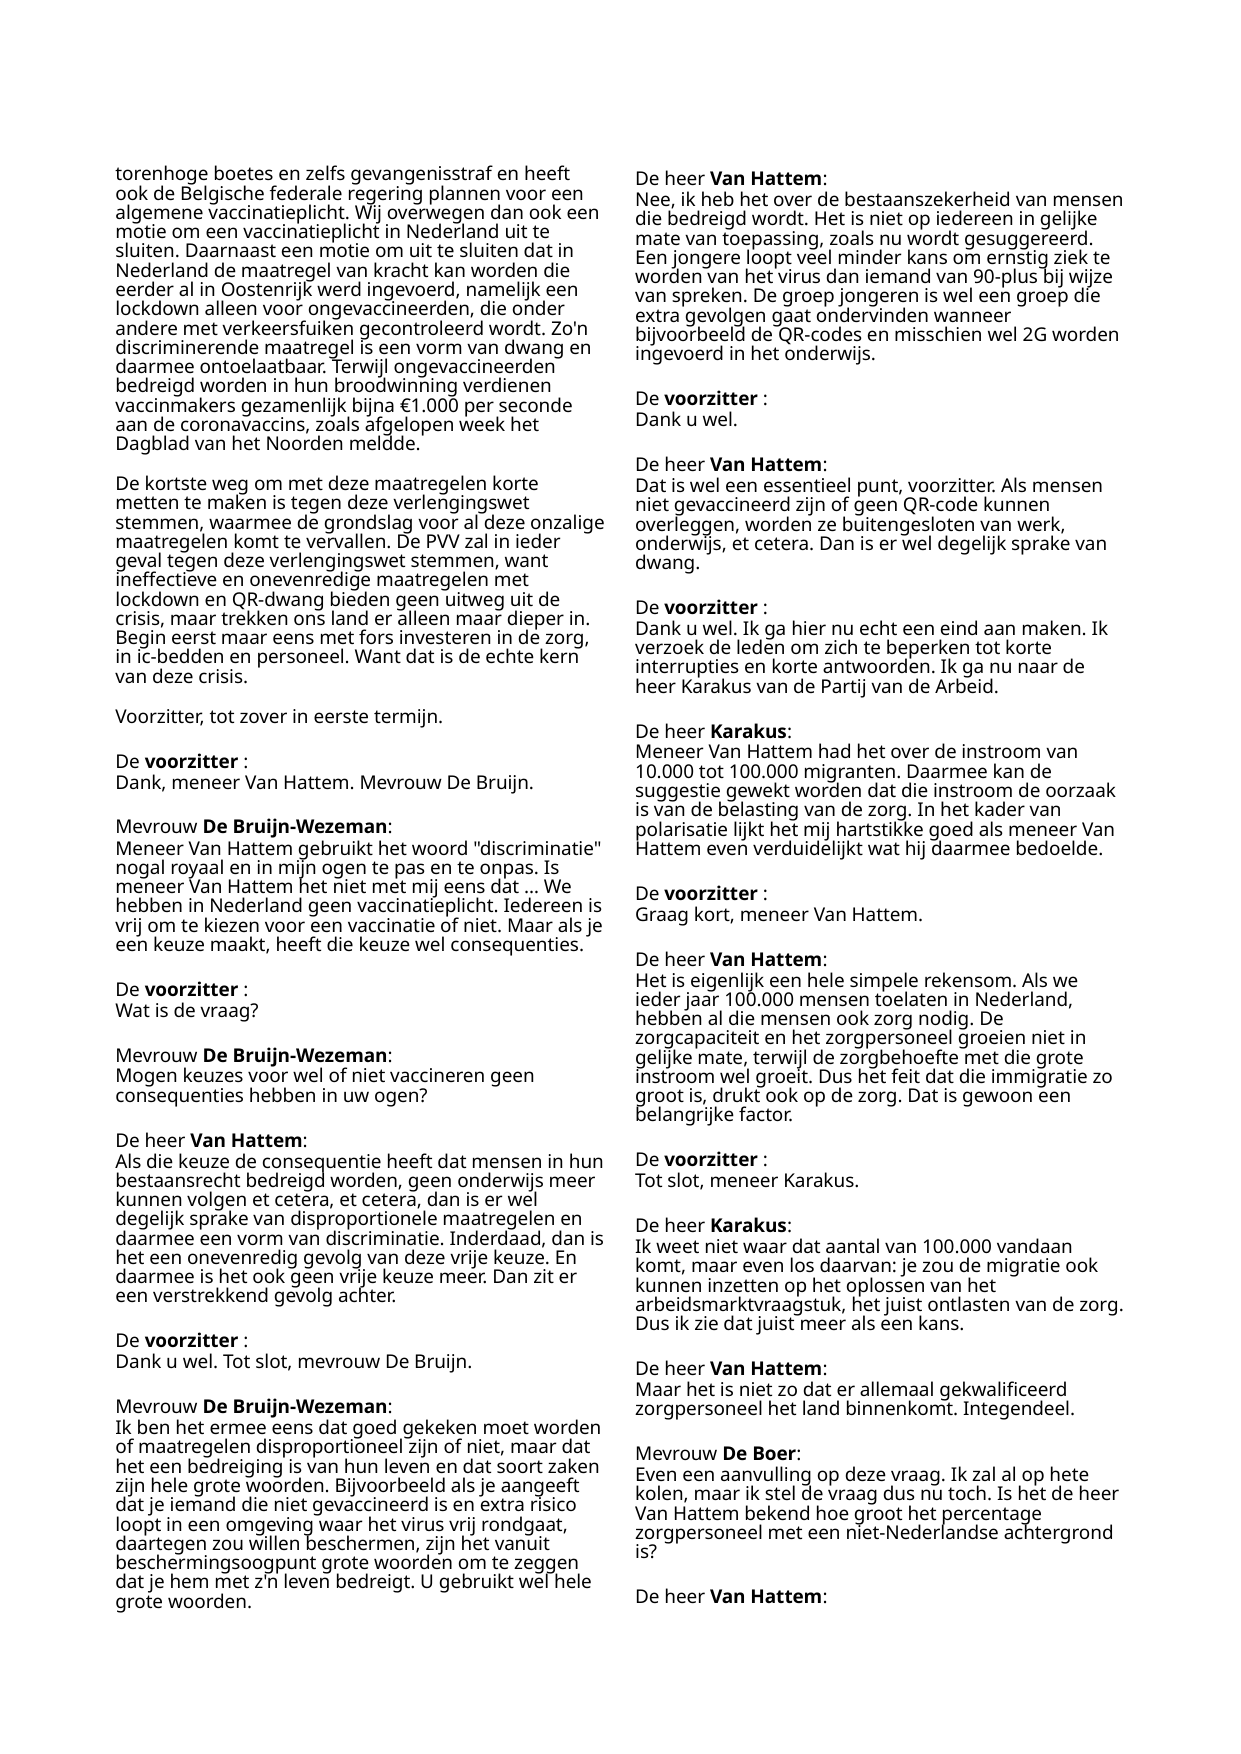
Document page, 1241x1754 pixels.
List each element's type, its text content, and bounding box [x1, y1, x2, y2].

text Graag kort, meneer Van Hattem. [635, 906, 1125, 925]
text Wat is de vraag? [115, 1002, 605, 1021]
text Mevrouw De Bruijn-Wezeman: [115, 814, 605, 839]
text De heer Van Hattem: [115, 1127, 605, 1153]
text De voorzitter : [635, 385, 1125, 411]
text Meneer Van Hattem had het over de instroom van 10.000 tot 100.000 migranten. Daarmee kan de suggestie gewekt worden dat die instroom de oorzaak is van de belasting van de zorg. In het kader van polarisatie lijkt het mij hartstikke goed als meneer Van Hattem even verduidelijkt wat hij daarmee bedoelde. [635, 743, 1125, 859]
text Maar het is niet zo dat er allemaal gekwalificeerd zorgpersoneel het land binnenkomt. Integendeel. [635, 1381, 1125, 1419]
text De heer Van Hattem: [635, 1355, 1125, 1381]
text Even een aanvulling op deze vraag. Ik zal al op hete kolen, maar ik stel de vraag dus nu toch. Is het de heer Van Hattem bekend hoe groot het percentage zorgpersoneel met een niet-Nederlandse achtergrond is? [635, 1466, 1125, 1562]
text Het is eigenlijk een hele simpele rekensom. Als we ieder jaar 100.000 mensen toelaten in Nederland, hebben al die mensen ook zorg nodig. De zorgcapaciteit en het zorgpersoneel groeien niet in gelijke mate, terwijl de zorgbehoefte met die grote instroom wel groeit. Dus het feit dat die immigratie zo groot is, drukt ook op de zorg. Dat is gewoon een belangrijke factor. [635, 972, 1125, 1126]
text Mogen keuzes voor wel of niet vaccineren geen consequenties hebben in uw ogen? [115, 1067, 605, 1106]
text Dank u wel. [635, 411, 1125, 430]
text De voorzitter : [635, 594, 1125, 620]
text Dank u wel. Tot slot, mevrouw De Bruijn. [115, 1353, 605, 1373]
text Voorzitter, tot zover in eerste termijn. [115, 708, 605, 727]
text De voorzitter : [115, 1328, 605, 1353]
text Dank u wel. Ik ga hier nu echt een eind aan maken. Ik verzoek de leden om zich te beperken tot korte interrupties en korte antwoorden. Ik ga nu naar de heer Karakus van de Partij van de Arbeid. [635, 620, 1125, 697]
text Als die keuze de consequentie heeft dat mensen in hun bestaansrecht bedreigd worden, geen onderwijs meer kunnen volgen et cetera, et cetera, dan is er wel degelijk sprake van disproportionele maatregelen en daarmee een vorm van discriminatie. Inderdaad, dan is het een onevenredig gevolg van deze vrije keuze. En daarmee is het ook geen vrije keuze meer. Dan zit er een verstrekkend gevolg achter. [115, 1153, 605, 1307]
text De heer Karakus: [635, 718, 1125, 743]
text Nee, ik heb het over de bestaanszekerheid van mensen die bedreigd wordt. Het is niet op iedereen in gelijke mate van toepassing, zoals nu wordt gesuggereerd. Een jongere loopt veel minder kans om ernstig ziek te worden van het virus dan iemand van 90-plus bij wijze van spreken. De groep jongeren is wel een groep die extra gevolgen gaat ondervinden wanneer bijvoorbeeld de QR-codes en misschien wel 2G worden ingevoerd in het onderwijs. [635, 191, 1125, 364]
text De voorzitter : [635, 1147, 1125, 1172]
text De heer Van Hattem: [635, 1583, 1125, 1609]
text De heer Karakus: [635, 1212, 1125, 1238]
text Mevrouw De Bruijn-Wezeman: [115, 1393, 605, 1419]
text Dank, meneer Van Hattem. Mevrouw De Bruijn. [115, 774, 605, 793]
text Ik ben het ermee eens dat goed gekeken moet worden of maatregelen disproportioneel zijn of niet, maar dat het een bedreiging is van hun leven en dat soort zaken zijn hele grote woorden. Bijvoorbeeld als je aangeeft dat je iemand die niet gevaccineerd is en extra risico loopt in een omgeving waar het virus vrij rondgaat, daartegen zou willen beschermen, zijn het vanuit beschermingsoogpunt grote woorden om te zeggen dat je hem met z'n leven bedreigt. U gebruikt wel hele grote woorden. [115, 1419, 605, 1612]
text De voorzitter : [635, 880, 1125, 906]
text Ik weet niet waar dat aantal van 100.000 vandaan komt, maar even los daarvan: je zou de migratie ook kunnen inzetten op het oplossen van het arbeidsmarktvraagstuk, het juist ontlasten van de zorg. Dus ik zie dat juist meer als een kans. [635, 1238, 1125, 1334]
text torenhoge boetes en zelfs gevangenisstraf en heeft ook de Belgische federale regering plannen voor een algemene vaccinatieplicht. Wij overwegen dan ook een motie om een vaccinatieplicht in Nederland uit te sluiten. Daarnaast een motie om uit te sluiten dat in Nederland de maatregel van kracht kan worden die eerder al in Oostenrijk werd ingevoerd, namelijk een lockdown alleen voor ongevaccineerden, die onder andere met verkeersfuiken gecontroleerd wordt. Zo'n discriminerende maatregel is een vorm van dwang en daarmee ontoelaatbaar. Terwijl ongevaccineerden bedreigd worden in hun broodwinning verdienen vaccinmakers gezamenlijk bijna €1.000 per seconde aan de coronavaccins, zoals afgelopen week het Dagblad van het Noorden meldde. [115, 165, 605, 454]
text De voorzitter : [115, 976, 605, 1002]
text De voorzitter : [115, 748, 605, 774]
text De heer Van Hattem: [635, 946, 1125, 972]
text Mevrouw De Bruijn-Wezeman: [115, 1042, 605, 1067]
text De kortste weg om met deze maatregelen korte metten te maken is tegen deze verlengingswet stemmen, waarmee de grondslag voor al deze onzalige maatregelen komt te vervallen. De PVV zal in ieder geval tegen deze verlengingswet stemmen, want ineffectieve en onevenredige maatregelen met lockdown en QR-dwang bieden geen uitweg uit de crisis, maar trekken ons land er alleen maar dieper in. Begin eerst maar eens met fors investeren in de zorg, in ic-bedden en personeel. Want dat is de echte kern van deze crisis. [115, 475, 605, 687]
text De heer Van Hattem: [635, 165, 1125, 191]
text De heer Van Hattem: [635, 451, 1125, 477]
text Tot slot, meneer Karakus. [635, 1172, 1125, 1192]
text Mevrouw De Boer: [635, 1440, 1125, 1466]
text Dat is wel een essentieel punt, voorzitter. Als mensen niet gevaccineerd zijn of geen QR-code kunnen overleggen, worden ze buitengesloten van werk, onderwijs, et cetera. Dan is er wel degelijk sprake van dwang. [635, 477, 1125, 573]
text Meneer Van Hattem gebruikt het woord "discriminatie" nogal royaal en in mijn ogen te pas en te onpas. Is meneer Van Hattem het niet met mij eens dat … We hebben in Nederland geen vaccinatieplicht. Iedereen is vrij om te kiezen voor een vaccinatie of niet. Maar als je een keuze maakt, heeft die keuze wel consequenties. [115, 839, 605, 955]
